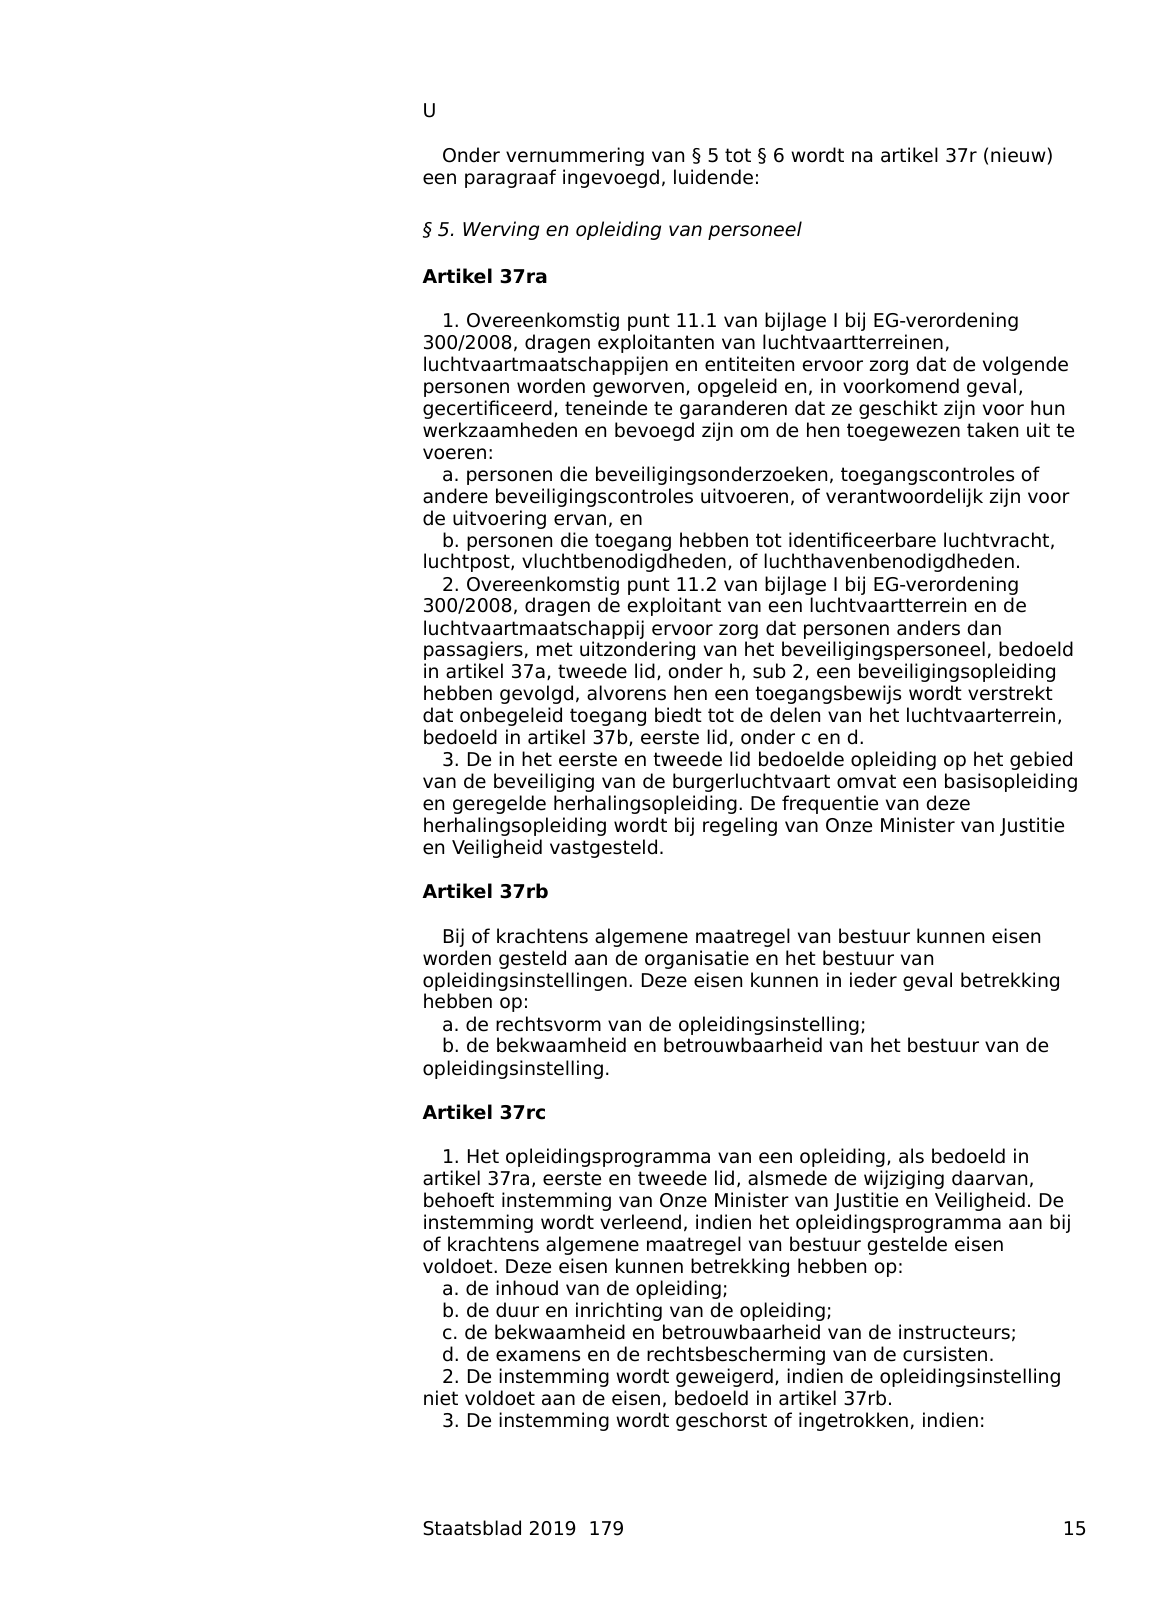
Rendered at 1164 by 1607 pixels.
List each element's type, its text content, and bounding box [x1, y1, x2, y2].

text 3. De in het eerste en tweede lid bedoelde opleiding op het gebied van de beveiliging van de burgerluchtvaart omvat een basisopleiding en geregelde herhalingsopleiding. De frequentie van deze herhalingsopleiding wordt bij regeling van Onze Minister van Justitie en Veiligheid vastgesteld. [422, 749, 1087, 859]
subtitle Artikel 37rc [422, 1102, 1087, 1123]
text 3. De instemming wordt geschorst of ingetrokken, indien: [422, 1409, 1087, 1431]
text b. de bekwaamheid en betrouwbaarheid van het bestuur van de opleidingsinstelling. [422, 1035, 1087, 1079]
text a. de inhoud van de opleiding; [422, 1278, 1087, 1299]
text 1. Overeenkomstig punt 11.1 van bijlage I bij EG-verordening 300/2008, dragen exploitanten van luchtvaartterreinen, luchtvaartmaatschappijen en entiteiten ervoor zorg dat de volgende personen worden geworven, opgeleid en, in voorkomend geval, gecertificeerd, teneinde te garanderen dat ze geschikt zijn voor hun werkzaamheden en bevoegd zijn om de hen toegewezen taken uit te voeren: [422, 310, 1087, 463]
subtitle Artikel 37rb [422, 881, 1087, 903]
text a. de rechtsvorm van de opleidingsinstelling; [422, 1013, 1087, 1035]
text Bij of krachtens algemene maatregel van bestuur kunnen eisen worden gesteld aan de organisatie en het bestuur van opleidingsinstellingen. Deze eisen kunnen in ieder geval betrekking hebben op: [422, 926, 1087, 1013]
text U [422, 100, 1087, 122]
text 2. De instemming wordt geweigerd, indien de opleidingsinstelling niet voldoet aan de eisen, bedoeld in artikel 37rb. [422, 1366, 1087, 1409]
text 2. Overeenkomstig punt 11.2 van bijlage I bij EG-verordening 300/2008, dragen de exploitant van een luchtvaartterrein en de luchtvaartmaatschappij ervoor zorg dat personen anders dan passagiers, met uitzondering van het beveiligingspersoneel, bedoeld in artikel 37a, tweede lid, onder h, sub 2, een beveiligingsopleiding hebben gevolgd, alvorens hen een toegangsbewijs wordt verstrekt dat onbegeleid toegang biedt tot de delen van het luchtvaarterrein, bedoeld in artikel 37b, eerste lid, onder c en d. [422, 573, 1087, 749]
subtitle Artikel 37ra [422, 266, 1087, 287]
text d. de examens en de rechtsbescherming van de cursisten. [422, 1343, 1087, 1366]
subtitle § 5. Werving en opleiding van personeel [422, 218, 1087, 241]
text Onder vernummering van § 5 tot § 6 wordt na artikel 37r (nieuw) een paragraaf ingevoegd, luidende: [422, 144, 1087, 188]
text b. de duur en inrichting van de opleiding; [422, 1299, 1087, 1322]
text a. personen die beveiligingsonderzoeken, toegangscontroles of andere beveiligingscontroles uitvoeren, of verantwoordelijk zijn voor de uitvoering ervan, en [422, 463, 1087, 529]
text c. de bekwaamheid en betrouwbaarheid van de instructeurs; [422, 1322, 1087, 1343]
text b. personen die toegang hebben tot identificeerbare luchtvracht, luchtpost, vluchtbenodigdheden, of luchthavenbenodigdheden. [422, 529, 1087, 573]
text 1. Het opleidingsprogramma van een opleiding, als bedoeld in artikel 37ra, eerste en tweede lid, alsmede de wijziging daarvan, behoeft instemming van Onze Minister van Justitie en Veiligheid. De instemming wordt verleend, indien het opleidingsprogramma aan bij of krachtens algemene maatregel van bestuur gestelde eisen voldoet. Deze eisen kunnen betrekking hebben op: [422, 1146, 1087, 1278]
